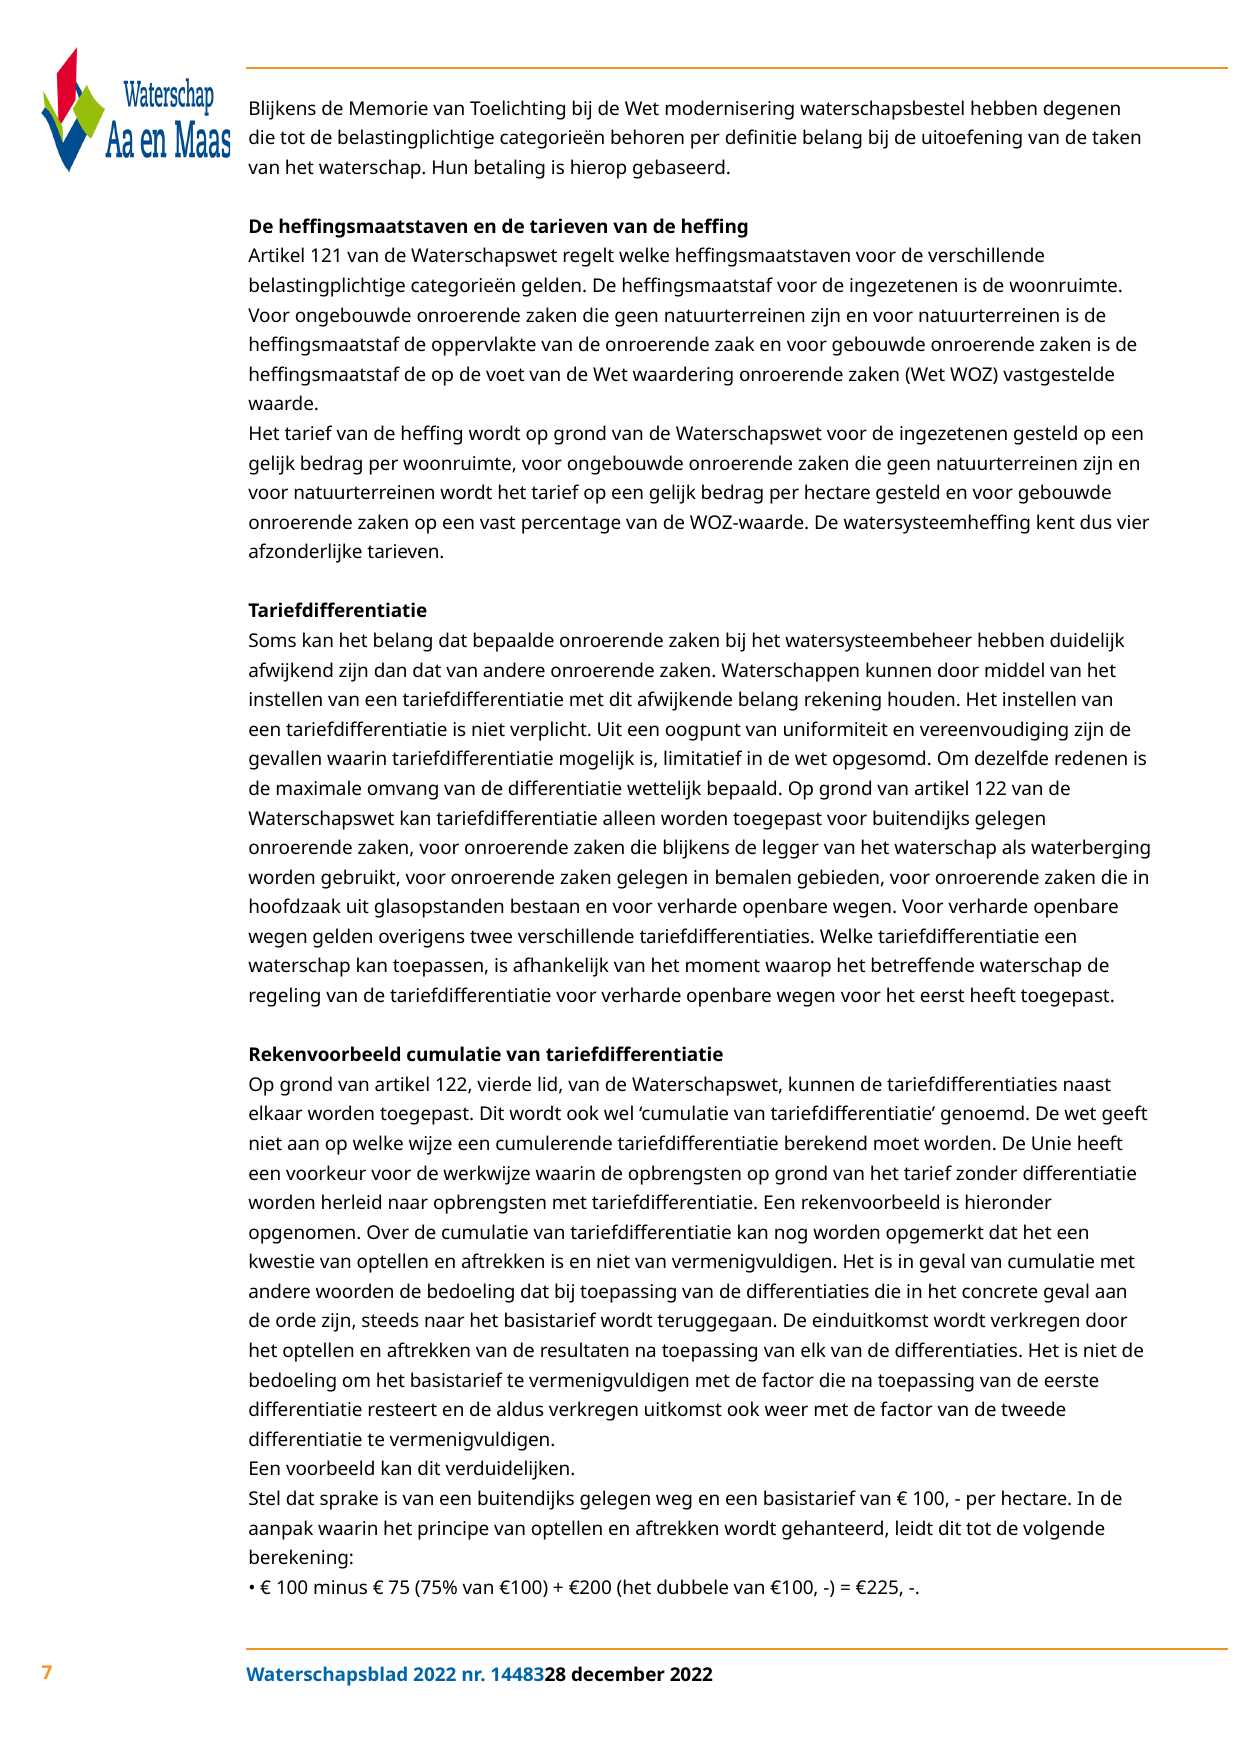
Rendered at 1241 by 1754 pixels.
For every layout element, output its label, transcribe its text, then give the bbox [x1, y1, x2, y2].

text Een voorbeeld kan dit verduidelijken. [248, 1456, 1152, 1481]
text Op grond van artikel 122, vierde lid, van de Waterschapswet, kunnen de tariefdifferentiaties naast elkaar worden toegepast. Dit wordt ook wel ‘cumulatie van tariefdifferentiatie’ genoemd. De wet geeft niet aan op welke wijze een cumulerende tariefdifferentiatie berekend moet worden. De Unie heeft een voorkeur voor de werkwijze waarin de opbrengsten op grond van het tarief zonder differentiatie worden herleid naar opbrengsten met tariefdifferentiatie. Een rekenvoorbeeld is hieronder opgenomen. Over de cumulatie van tariefdifferentiatie kan nog worden opgemerkt dat het een kwestie van optellen en aftrekken is en niet van vermenigvuldigen. Het is in geval van cumulatie met andere woorden de bedoeling dat bij toepassing van de differentiaties die in het concrete geval aan de orde zijn, steeds naar het basistarief wordt teruggegaan. De einduitkomst wordt verkregen door het optellen en aftrekken van de resultaten na toepassing van elk van de differentiaties. Het is niet de bedoeling om het basistarief te vermenigvuldigen met de factor die na toepassing van de eerste differentiatie resteert en de aldus verkregen uitkomst ook weer met de factor van de tweede differentiatie te vermenigvuldigen. [248, 1071, 1152, 1452]
text Blijkens de Memorie van Toelichting bij de Wet modernisering waterschapsbestel hebben degenen die tot de belastingplichtige categorieën behoren per definitie belang bij de uitoefening van de taken van het waterschap. Hun betaling is hierop gebaseerd. [248, 95, 1152, 180]
text Rekenvoorbeeld cumulatie van tariefdifferentiatie [248, 1041, 1152, 1067]
text Tariefdifferentiatie [248, 598, 1152, 623]
picture [41, 47, 231, 172]
text Soms kan het belang dat bepaalde onroerende zaken bij het watersysteembeheer hebben duidelijk afwijkend zijn dan dat van andere onroerende zaken. Waterschappen kunnen door middel van het instellen van een tariefdifferentiatie met dit afwijkende belang rekening houden. Het instellen van een tariefdifferentiatie is niet verplicht. Uit een oogpunt van uniformiteit en vereenvoudiging zijn de gevallen waarin tariefdifferentiatie mogelijk is, limitatief in de wet opgesomd. Om dezelfde redenen is de maximale omvang van de differentiatie wettelijk bepaald. Op grond van artikel 122 van de Waterschapswet kan tariefdifferentiatie alleen worden toegepast voor buitendijks gelegen onroerende zaken, voor onroerende zaken die blijkens de legger van het waterschap als waterberging worden gebruikt, voor onroerende zaken gelegen in bemalen gebieden, voor onroerende zaken die in hoofdzaak uit glasopstanden bestaan en voor verharde openbare wegen. Voor verharde openbare wegen gelden overigens twee verschillende tariefdifferentiaties. Welke tariefdifferentiatie een waterschap kan toepassen, is afhankelijk van het moment waarop het betreffende waterschap de regeling van de tariefdifferentiatie voor verharde openbare wegen voor het eerst heeft toegepast. [248, 627, 1152, 1008]
text • € 100 minus € 75 (75% van €100) + €200 (het dubbele van €100, -) = €225, -. [248, 1574, 1152, 1600]
text Het tarief van de heffing wordt op grond van de Waterschapswet voor de ingezetenen gesteld op een gelijk bedrag per woonruimte, voor ongebouwde onroerende zaken die geen natuurterreinen zijn en voor natuurterreinen wordt het tarief op een gelijk bedrag per hectare gesteld en voor gebouwde onroerende zaken op een vast percentage van de WOZ-waarde. De watersysteemheffing kent dus vier afzonderlijke tarieven. [248, 420, 1152, 564]
text Stel dat sprake is van een buitendijks gelegen weg en een basistarief van € 100, - per hectare. In de aanpak waarin het principe van optellen en aftrekken wordt gehanteerd, leidt dit tot de volgende berekening: [248, 1485, 1152, 1570]
text De heffingsmaatstaven en de tarieven van de heffing [248, 213, 1152, 239]
text Artikel 121 van de Waterschapswet regelt welke heffingsmaatstaven voor de verschillende belastingplichtige categorieën gelden. De heffingsmaatstaf voor de ingezetenen is de woonruimte. Voor ongebouwde onroerende zaken die geen natuurterreinen zijn en voor natuurterreinen is de heffingsmaatstaf de oppervlakte van de onroerende zaak en voor gebouwde onroerende zaken is de heffingsmaatstaf de op de voet van de Wet waardering onroerende zaken (Wet WOZ) vastgestelde waarde. [248, 243, 1152, 416]
